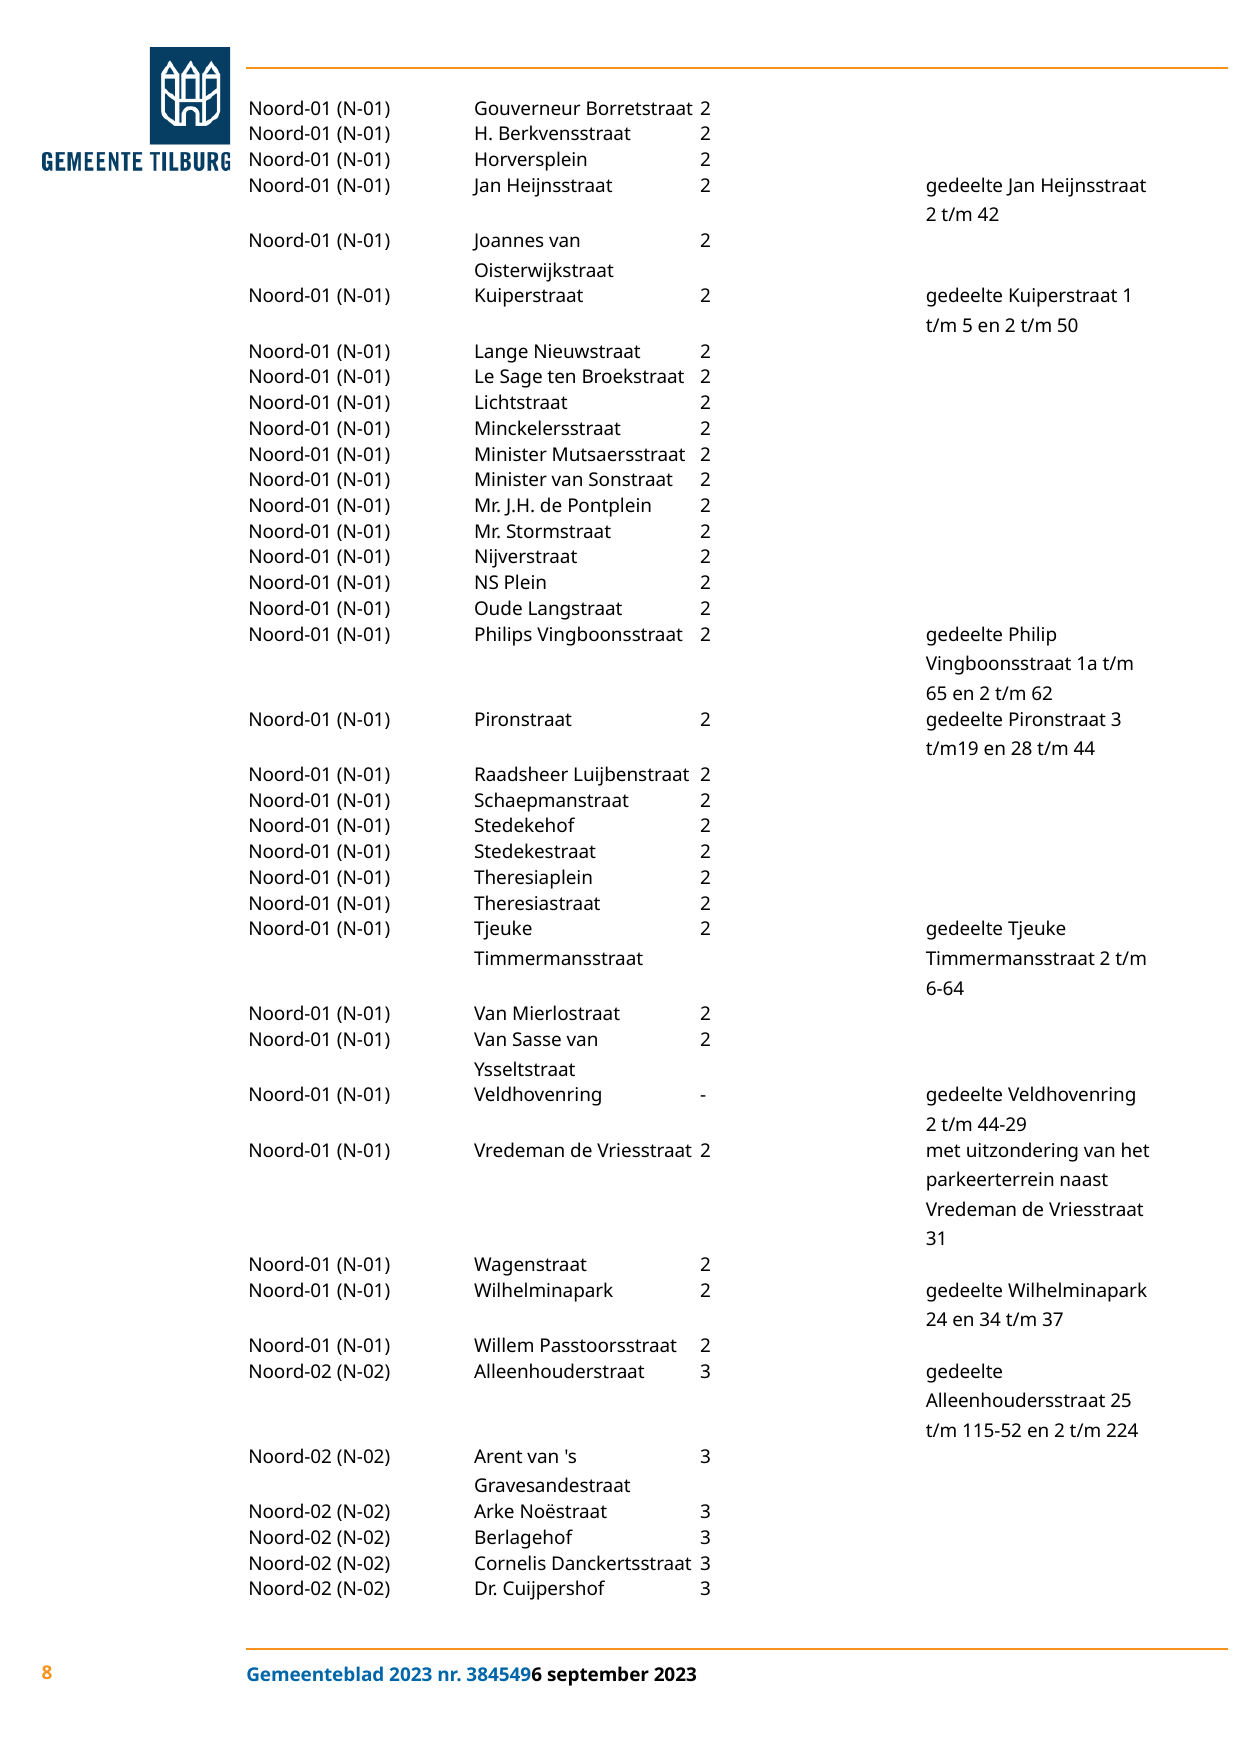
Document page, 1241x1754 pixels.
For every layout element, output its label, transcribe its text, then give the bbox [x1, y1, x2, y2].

table_cell [926, 544, 1152, 569]
table_cell [926, 1524, 1152, 1550]
table_cell 2 [700, 1277, 926, 1332]
table_cell Noord-01 (N-01) [248, 146, 474, 172]
table_cell 2 [700, 916, 926, 1000]
table_cell 2 [700, 518, 926, 544]
table_cell [926, 1443, 1152, 1498]
table_cell [926, 864, 1152, 890]
table_cell 2 [700, 621, 926, 706]
table_cell Noord-01 (N-01) [248, 415, 474, 441]
table_cell [926, 441, 1152, 467]
table_cell [926, 570, 1152, 595]
table_cell [926, 838, 1152, 864]
table_cell 2 [700, 172, 926, 227]
table_cell 2 [700, 441, 926, 467]
table_cell 2 [700, 595, 926, 621]
table_cell Noord-02 (N-02) [248, 1443, 474, 1498]
table_cell 3 [700, 1550, 926, 1575]
table_cell [926, 121, 1152, 146]
table_cell 2 [700, 761, 926, 787]
table_cell 2 [700, 706, 926, 761]
table_cell Cornelis Danckertsstraat [474, 1550, 700, 1575]
table_cell [926, 1332, 1152, 1358]
table_cell 2 [700, 415, 926, 441]
table_cell [926, 364, 1152, 389]
table_cell Minister van Sonstraat [474, 467, 700, 492]
table_cell NS Plein [474, 570, 700, 595]
table_cell [926, 1026, 1152, 1081]
table_cell 2 [700, 1251, 926, 1277]
table_cell Noord-01 (N-01) [248, 338, 474, 364]
table_cell [926, 1575, 1152, 1601]
table_cell Noord-01 (N-01) [248, 364, 474, 389]
table_cell Noord-01 (N-01) [248, 864, 474, 890]
table_cell Noord-01 (N-01) [248, 787, 474, 813]
table_cell [926, 1000, 1152, 1026]
table_cell 2 [700, 467, 926, 492]
table_cell 3 [700, 1524, 926, 1550]
table_cell [926, 95, 1152, 121]
table_cell gedeelte Jan Heijnsstraat 2 t/m 42 [926, 172, 1152, 227]
table_cell Van Sasse van Ysseltstraat [474, 1026, 700, 1081]
table_cell [926, 467, 1152, 492]
table_cell Berlagehof [474, 1524, 700, 1550]
table_cell Pironstraat [474, 706, 700, 761]
table_cell 2 [700, 1026, 926, 1081]
table_cell 2 [700, 1000, 926, 1026]
table_cell [926, 787, 1152, 813]
table_cell Noord-01 (N-01) [248, 838, 474, 864]
table_cell Noord-01 (N-01) [248, 227, 474, 283]
table_cell Horversplein [474, 146, 700, 172]
table_cell [926, 595, 1152, 621]
table_cell [926, 761, 1152, 787]
table_cell 2 [700, 864, 926, 890]
table_cell 2 [700, 838, 926, 864]
table_cell Minckelersstraat [474, 415, 700, 441]
table_cell Jan Heijnsstraat [474, 172, 700, 227]
table_cell gedeelte Philip Vingboonsstraat 1a t/m 65 en 2 t/m 62 [926, 621, 1152, 706]
table_cell [926, 1498, 1152, 1524]
table_cell [926, 890, 1152, 916]
table_cell Noord-01 (N-01) [248, 492, 474, 518]
table_cell Raadsheer Luijbenstraat [474, 761, 700, 787]
table_cell Noord-01 (N-01) [248, 1277, 474, 1332]
table_cell 3 [700, 1443, 926, 1498]
table_cell Schaepmanstraat [474, 787, 700, 813]
table_cell 2 [700, 389, 926, 415]
table_cell 3 [700, 1498, 926, 1524]
table_cell Noord-01 (N-01) [248, 706, 474, 761]
table_cell Arent van 's Gravesandestraat [474, 1443, 700, 1498]
table_cell Noord-01 (N-01) [248, 595, 474, 621]
table_cell Dr. Cuijpershof [474, 1575, 700, 1601]
table_cell gedeelte Wilhelminapark 24 en 34 t/m 37 [926, 1277, 1152, 1332]
table_cell 3 [700, 1358, 926, 1443]
table_cell Noord-01 (N-01) [248, 813, 474, 838]
table_cell gedeelte Kuiperstraat 1 t/m 5 en 2 t/m 50 [926, 283, 1152, 338]
table_cell [926, 227, 1152, 283]
table_cell Noord-01 (N-01) [248, 172, 474, 227]
table_cell 2 [700, 787, 926, 813]
table_cell 2 [700, 146, 926, 172]
table_cell Noord-01 (N-01) [248, 621, 474, 706]
table_cell 2 [700, 570, 926, 595]
table_cell [926, 813, 1152, 838]
table_cell Noord-01 (N-01) [248, 389, 474, 415]
table_cell Noord-01 (N-01) [248, 761, 474, 787]
table_cell [926, 338, 1152, 364]
table_cell 2 [700, 492, 926, 518]
table_cell [926, 146, 1152, 172]
table_cell Noord-02 (N-02) [248, 1358, 474, 1443]
table_cell Noord-02 (N-02) [248, 1575, 474, 1601]
table_cell met uitzondering van het parkeerterrein naast Vredeman de Vriesstraat 31 [926, 1137, 1152, 1251]
table_cell 2 [700, 813, 926, 838]
table_cell Stedekehof [474, 813, 700, 838]
table_cell 2 [700, 544, 926, 569]
table_cell Mr. J.H. de Pontplein [474, 492, 700, 518]
table_cell Arke Noëstraat [474, 1498, 700, 1524]
table_cell Van Mierlostraat [474, 1000, 700, 1026]
table_cell Noord-02 (N-02) [248, 1524, 474, 1550]
table_cell Noord-01 (N-01) [248, 544, 474, 569]
table_cell Noord-01 (N-01) [248, 121, 474, 146]
table_cell Kuiperstraat [474, 283, 700, 338]
table_cell 2 [700, 1332, 926, 1358]
table_cell [926, 415, 1152, 441]
table_cell 2 [700, 1137, 926, 1251]
table_cell Noord-01 (N-01) [248, 441, 474, 467]
table_cell gedeelte Tjeuke Timmermansstraat 2 t/m 6-64 [926, 916, 1152, 1000]
table_cell Noord-01 (N-01) [248, 283, 474, 338]
table_cell Noord-01 (N-01) [248, 467, 474, 492]
table_cell Le Sage ten Broekstraat [474, 364, 700, 389]
table_cell 2 [700, 890, 926, 916]
table_cell Wagenstraat [474, 1251, 700, 1277]
table_cell Willem Passtoorsstraat [474, 1332, 700, 1358]
table_cell Noord-01 (N-01) [248, 1026, 474, 1081]
table_cell 2 [700, 227, 926, 283]
table_cell Vredeman de Vriesstraat [474, 1137, 700, 1251]
table_cell Noord-01 (N-01) [248, 916, 474, 1000]
table_cell Nijverstraat [474, 544, 700, 569]
table_cell gedeelte Pironstraat 3 t/m19 en 28 t/m 44 [926, 706, 1152, 761]
table_cell Oude Langstraat [474, 595, 700, 621]
table_cell [926, 518, 1152, 544]
table_cell Mr. Stormstraat [474, 518, 700, 544]
table_cell Noord-01 (N-01) [248, 1137, 474, 1251]
table_cell Lichtstraat [474, 389, 700, 415]
table_cell [926, 492, 1152, 518]
table_cell Noord-01 (N-01) [248, 1332, 474, 1358]
table_cell Noord-01 (N-01) [248, 1251, 474, 1277]
table_cell Noord-02 (N-02) [248, 1550, 474, 1575]
table_cell gedeelte Alleenhoudersstraat 25 t/m 115-52 en 2 t/m 224 [926, 1358, 1152, 1443]
picture [41, 47, 231, 172]
table_cell [926, 1550, 1152, 1575]
table_cell Theresiaplein [474, 864, 700, 890]
table_cell Noord-01 (N-01) [248, 518, 474, 544]
table_cell Noord-01 (N-01) [248, 1000, 474, 1026]
table_cell [926, 1251, 1152, 1277]
table_cell Stedekestraat [474, 838, 700, 864]
table_cell 2 [700, 121, 926, 146]
table_cell Noord-01 (N-01) [248, 890, 474, 916]
table_cell H. Berkvensstraat [474, 121, 700, 146]
table_cell Minister Mutsaersstraat [474, 441, 700, 467]
table_cell - [700, 1081, 926, 1137]
table_cell 2 [700, 283, 926, 338]
table_cell Joannes van Oisterwijkstraat [474, 227, 700, 283]
table_cell Theresiastraat [474, 890, 700, 916]
table_cell 2 [700, 338, 926, 364]
table_cell Philips Vingboonsstraat [474, 621, 700, 706]
table_cell 3 [700, 1575, 926, 1601]
table_cell Veldhovenring [474, 1081, 700, 1137]
table_cell [926, 389, 1152, 415]
table_cell Lange Nieuwstraat [474, 338, 700, 364]
table_cell 2 [700, 95, 926, 121]
table_cell Noord-01 (N-01) [248, 95, 474, 121]
table_cell Noord-01 (N-01) [248, 570, 474, 595]
table_cell gedeelte Veldhovenring 2 t/m 44-29 [926, 1081, 1152, 1137]
table_cell Wilhelminapark [474, 1277, 700, 1332]
table_cell 2 [700, 364, 926, 389]
table_cell Noord-01 (N-01) [248, 1081, 474, 1137]
table_cell Gouverneur Borretstraat [474, 95, 700, 121]
table_cell Tjeuke Timmermansstraat [474, 916, 700, 1000]
table_cell Noord-02 (N-02) [248, 1498, 474, 1524]
table_cell Alleenhouderstraat [474, 1358, 700, 1443]
